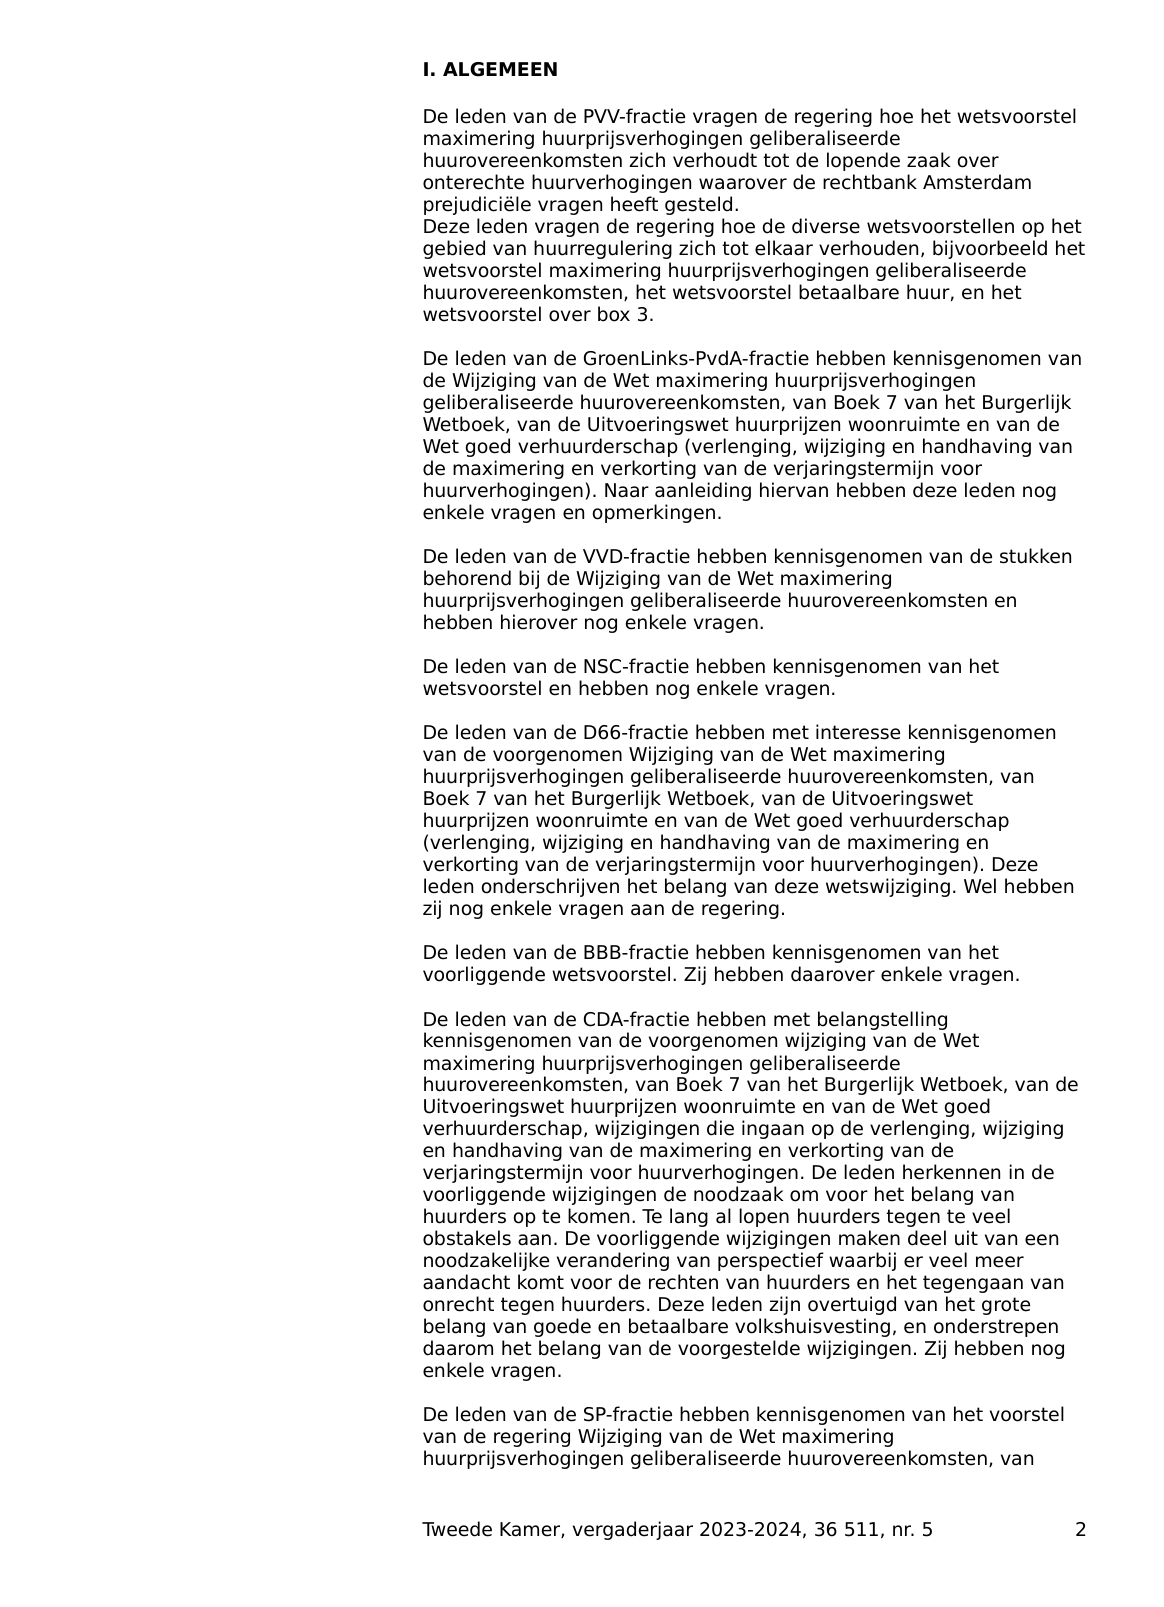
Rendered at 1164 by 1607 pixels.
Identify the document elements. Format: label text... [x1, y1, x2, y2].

text De leden van de SP-fractie hebben kennisgenomen van het voorstel van de regering Wijziging van de Wet maximering huurprijsverhogingen geliberaliseerde huurovereenkomsten, van [422, 1404, 1087, 1470]
text De leden van de PVV-fractie vragen de regering hoe het wetsvoorstel maximering huurprijsverhogingen geliberaliseerde huurovereenkomsten zich verhoudt tot de lopende zaak over onterechte huurverhogingen waarover de rechtbank Amsterdam prejudiciële vragen heeft gesteld. [422, 106, 1087, 216]
subtitle I. ALGEMEEN [422, 59, 1087, 81]
text De leden van de CDA-fractie hebben met belangstelling kennisgenomen van de voorgenomen wijziging van de Wet maximering huurprijsverhogingen geliberaliseerde huurovereenkomsten, van Boek 7 van het Burgerlijk Wetboek, van de Uitvoeringswet huurprijzen woonruimte en van de Wet goed verhuurderschap, wijzigingen die ingaan op de verlenging, wijziging en handhaving van de maximering en verkorting van de verjaringstermijn voor huurverhogingen. De leden herkennen in de voorliggende wijzigingen de noodzaak om voor het belang van huurders op te komen. Te lang al lopen huurders tegen te veel obstakels aan. De voorliggende wijzigingen maken deel uit van een noodzakelijke verandering van perspectief waarbij er veel meer aandacht komt voor de rechten van huurders en het tegengaan van onrecht tegen huurders. Deze leden zijn overtuigd van het grote belang van goede en betaalbare volkshuisvesting, en onderstrepen daarom het belang van de voorgestelde wijzigingen. Zij hebben nog enkele vragen. [422, 1008, 1087, 1382]
text De leden van de D66-fractie hebben met interesse kennisgenomen van de voorgenomen Wijziging van de Wet maximering huurprijsverhogingen geliberaliseerde huurovereenkomsten, van Boek 7 van het Burgerlijk Wetboek, van de Uitvoeringswet huurprijzen woonruimte en van de Wet goed verhuurderschap (verlenging, wijziging en handhaving van de maximering en verkorting van de verjaringstermijn voor huurverhogingen). Deze leden onderschrijven het belang van deze wetswijziging. Wel hebben zij nog enkele vragen aan de regering. [422, 722, 1087, 920]
text De leden van de GroenLinks-PvdA-fractie hebben kennisgenomen van de Wijziging van de Wet maximering huurprijsverhogingen geliberaliseerde huurovereenkomsten, van Boek 7 van het Burgerlijk Wetboek, van de Uitvoeringswet huurprijzen woonruimte en van de Wet goed verhuurderschap (verlenging, wijziging en handhaving van de maximering en verkorting van de verjaringstermijn voor huurverhogingen). Naar aanleiding hiervan hebben deze leden nog enkele vragen en opmerkingen. [422, 348, 1087, 524]
text De leden van de BBB-fractie hebben kennisgenomen van het voorliggende wetsvoorstel. Zij hebben daarover enkele vragen. [422, 942, 1087, 986]
text De leden van de VVD-fractie hebben kennisgenomen van de stukken behorend bij de Wijziging van de Wet maximering huurprijsverhogingen geliberaliseerde huurovereenkomsten en hebben hierover nog enkele vragen. [422, 546, 1087, 634]
text De leden van de NSC-fractie hebben kennisgenomen van het wetsvoorstel en hebben nog enkele vragen. [422, 656, 1087, 700]
text Deze leden vragen de regering hoe de diverse wetsvoorstellen op het gebied van huurregulering zich tot elkaar verhouden, bijvoorbeeld het wetsvoorstel maximering huurprijsverhogingen geliberaliseerde huurovereenkomsten, het wetsvoorstel betaalbare huur, en het wetsvoorstel over box 3. [422, 216, 1087, 326]
